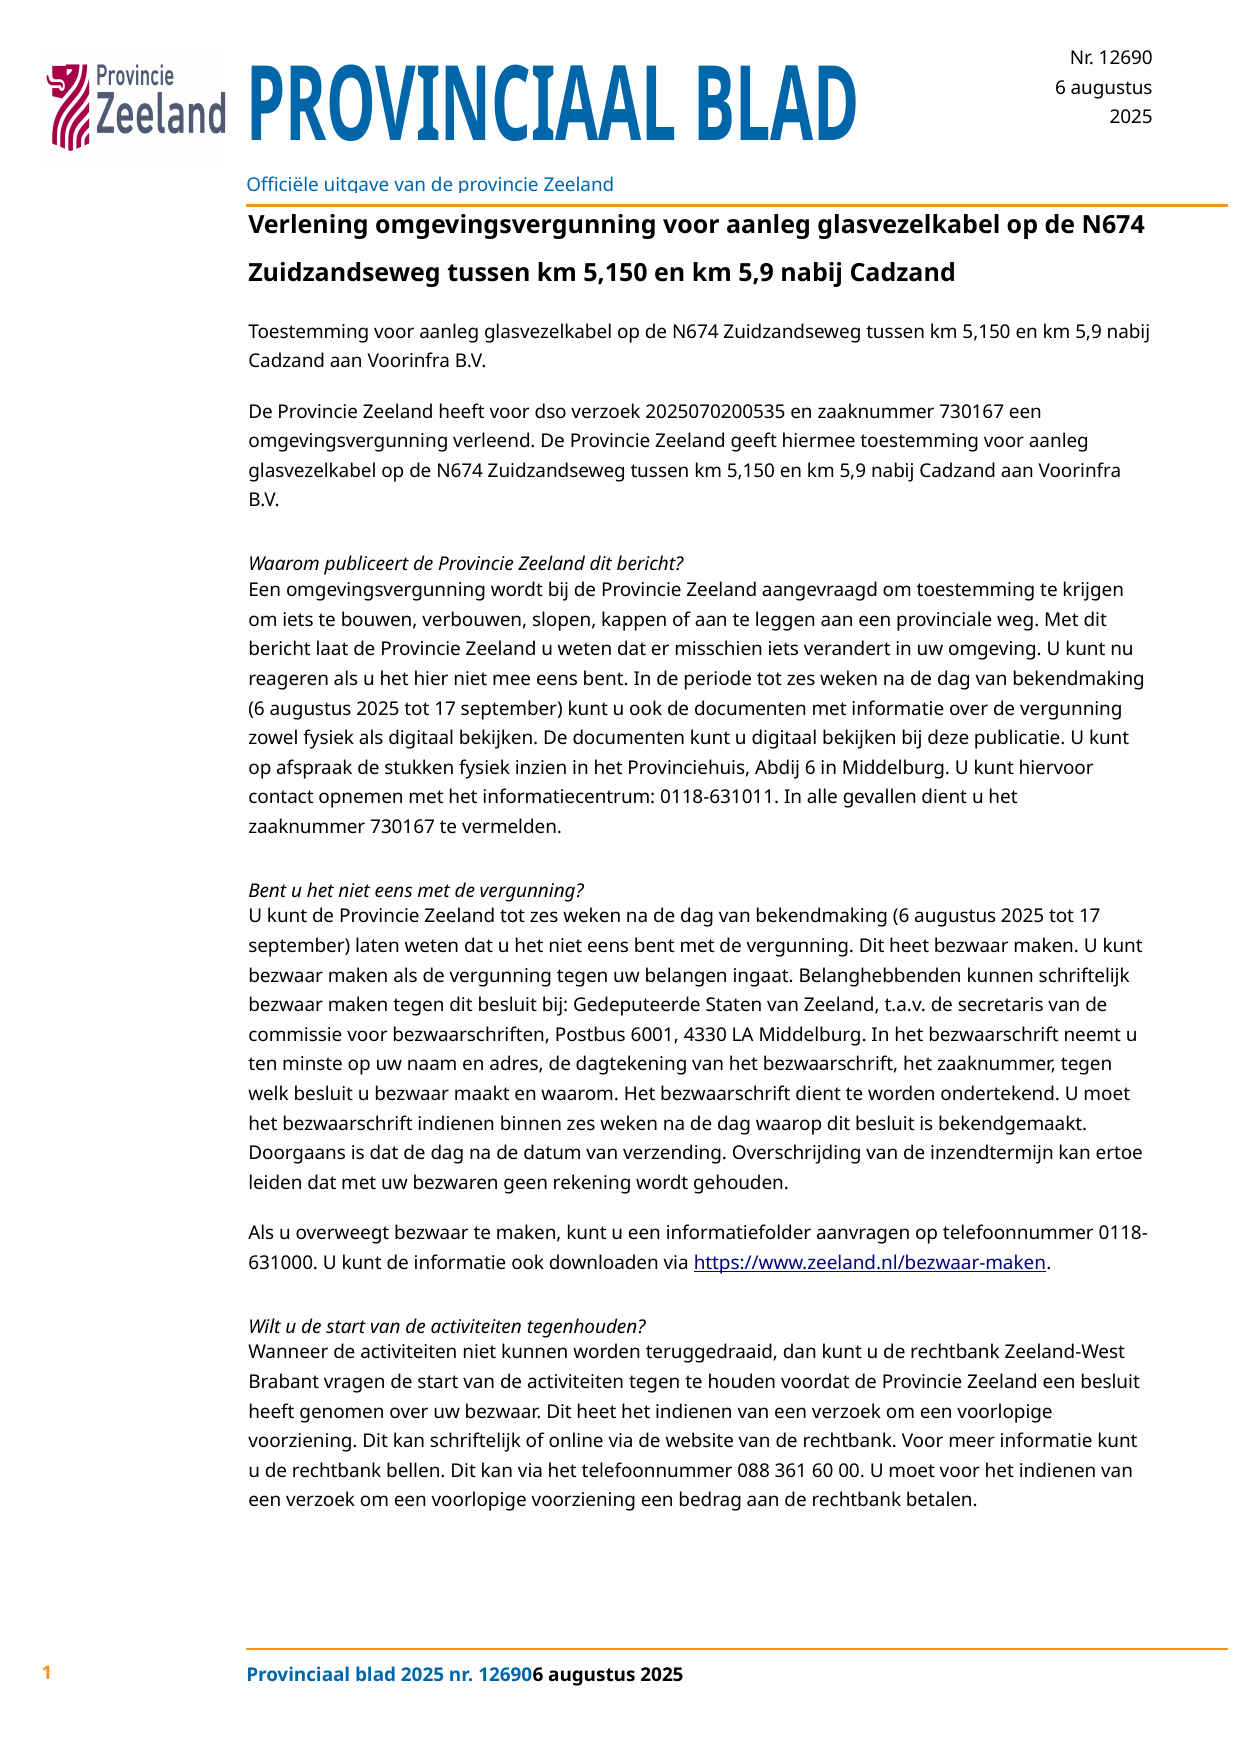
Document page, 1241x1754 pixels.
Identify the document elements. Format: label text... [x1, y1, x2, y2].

text U kunt de Provincie Zeeland tot zes weken na de dag van bekendmaking (6 augustus 2025 tot 17 september) laten weten dat u het niet eens bent met de vergunning. Dit heet bezwaar maken. U kunt bezwaar maken als de vergunning tegen uw belangen ingaat. Belanghebbenden kunnen schriftelijk bezwaar maken tegen dit besluit bij: Gedeputeerde Staten van Zeeland, t.a.v. de secretaris van de commissie voor bezwaarschriften, Postbus 6001, 4330 LA Middelburg. In het bezwaarschrift neemt u ten minste op uw naam en adres, de dagtekening van het bezwaarschrift, het zaaknummer, tegen welk besluit u bezwaar maakt en waarom. Het bezwaarschrift dient te worden ondertekend. U moet het bezwaarschrift indienen binnen zes weken na de dag waarop dit besluit is bekendgemaakt. Doorgaans is dat de dag na de datum van verzending. Overschrijding van de inzendtermijn kan ertoe leiden dat met uw bezwaren geen rekening wordt gehouden. [248, 903, 1152, 1195]
text Als u overweegt bezwaar te maken, kunt u een informatiefolder aanvragen op telefoonnummer 0118-631000. U kunt de informatie ook downloaden via https://www.zeeland.nl/bezwaar-maken. [248, 1219, 1152, 1275]
text Toestemming voor aanleg glasvezelkabel op de N674 Zuidzandseweg tussen km 5,150 en km 5,9 nabij Cadzand aan Voorinfra B.V. [248, 318, 1152, 373]
text Wanneer de activiteiten niet kunnen worden teruggedraaid, dan kunt u de rechtbank Zeeland-West Brabant vragen de start van de activiteiten tegen te houden voordat de Provincie Zeeland een besluit heeft genomen over uw bezwaar. Dit heet het indienen van een verzoek om een voorlopige voorziening. Dit kan schriftelijk of online via de website van de rechtbank. Voor meer informatie kunt u de rechtbank bellen. Dit kan via het telefoonnummer 088 361 60 00. U moet voor het indienen van een verzoek om een voorlopige voorziening een bedrag aan de rechtbank betalen. [248, 1339, 1152, 1512]
text Waarom publiceert de Provincie Zeeland dit bericht? [248, 551, 1152, 576]
picture [41, 47, 231, 172]
text Verlening omgevingsvergunning voor aanleg glasvezelkabel op de N674 Zuidzandseweg tussen km 5,150 en km 5,9 nabij Cadzand [248, 207, 1152, 288]
text Een omgevingsvergunning wordt bij de Provincie Zeeland aangevraagd om toestemming te krijgen om iets te bouwen, verbouwen, slopen, kappen of aan te leggen aan een provinciale weg. Met dit bericht laat de Provincie Zeeland u weten dat er misschien iets verandert in uw omgeving. U kunt nu reageren als u het hier niet mee eens bent. In de periode tot zes weken na de dag van bekendmaking (6 augustus 2025 tot 17 september) kunt u ook de documenten met informatie over de vergunning zowel fysiek als digitaal bekijken. De documenten kunt u digitaal bekijken bij deze publicatie. U kunt op afspraak de stukken fysiek inzien in het Provinciehuis, Abdij 6 in Middelburg. U kunt hiervoor contact opnemen met het informatiecentrum: 0118-631011. In alle gevallen dient u het zaaknummer 730167 te vermelden. [248, 576, 1152, 839]
text Bent u het niet eens met de vergunning? [248, 877, 1152, 903]
text De Provincie Zeeland heeft voor dso verzoek 2025070200535 en zaaknummer 730167 een omgevingsvergunning verleend. De Provincie Zeeland geeft hiermee toestemming voor aanleg glasvezelkabel op de N674 Zuidzandseweg tussen km 5,150 en km 5,9 nabij Cadzand aan Voorinfra B.V. [248, 398, 1152, 512]
text Wilt u de start van de activiteiten tegenhouden? [248, 1313, 1152, 1339]
